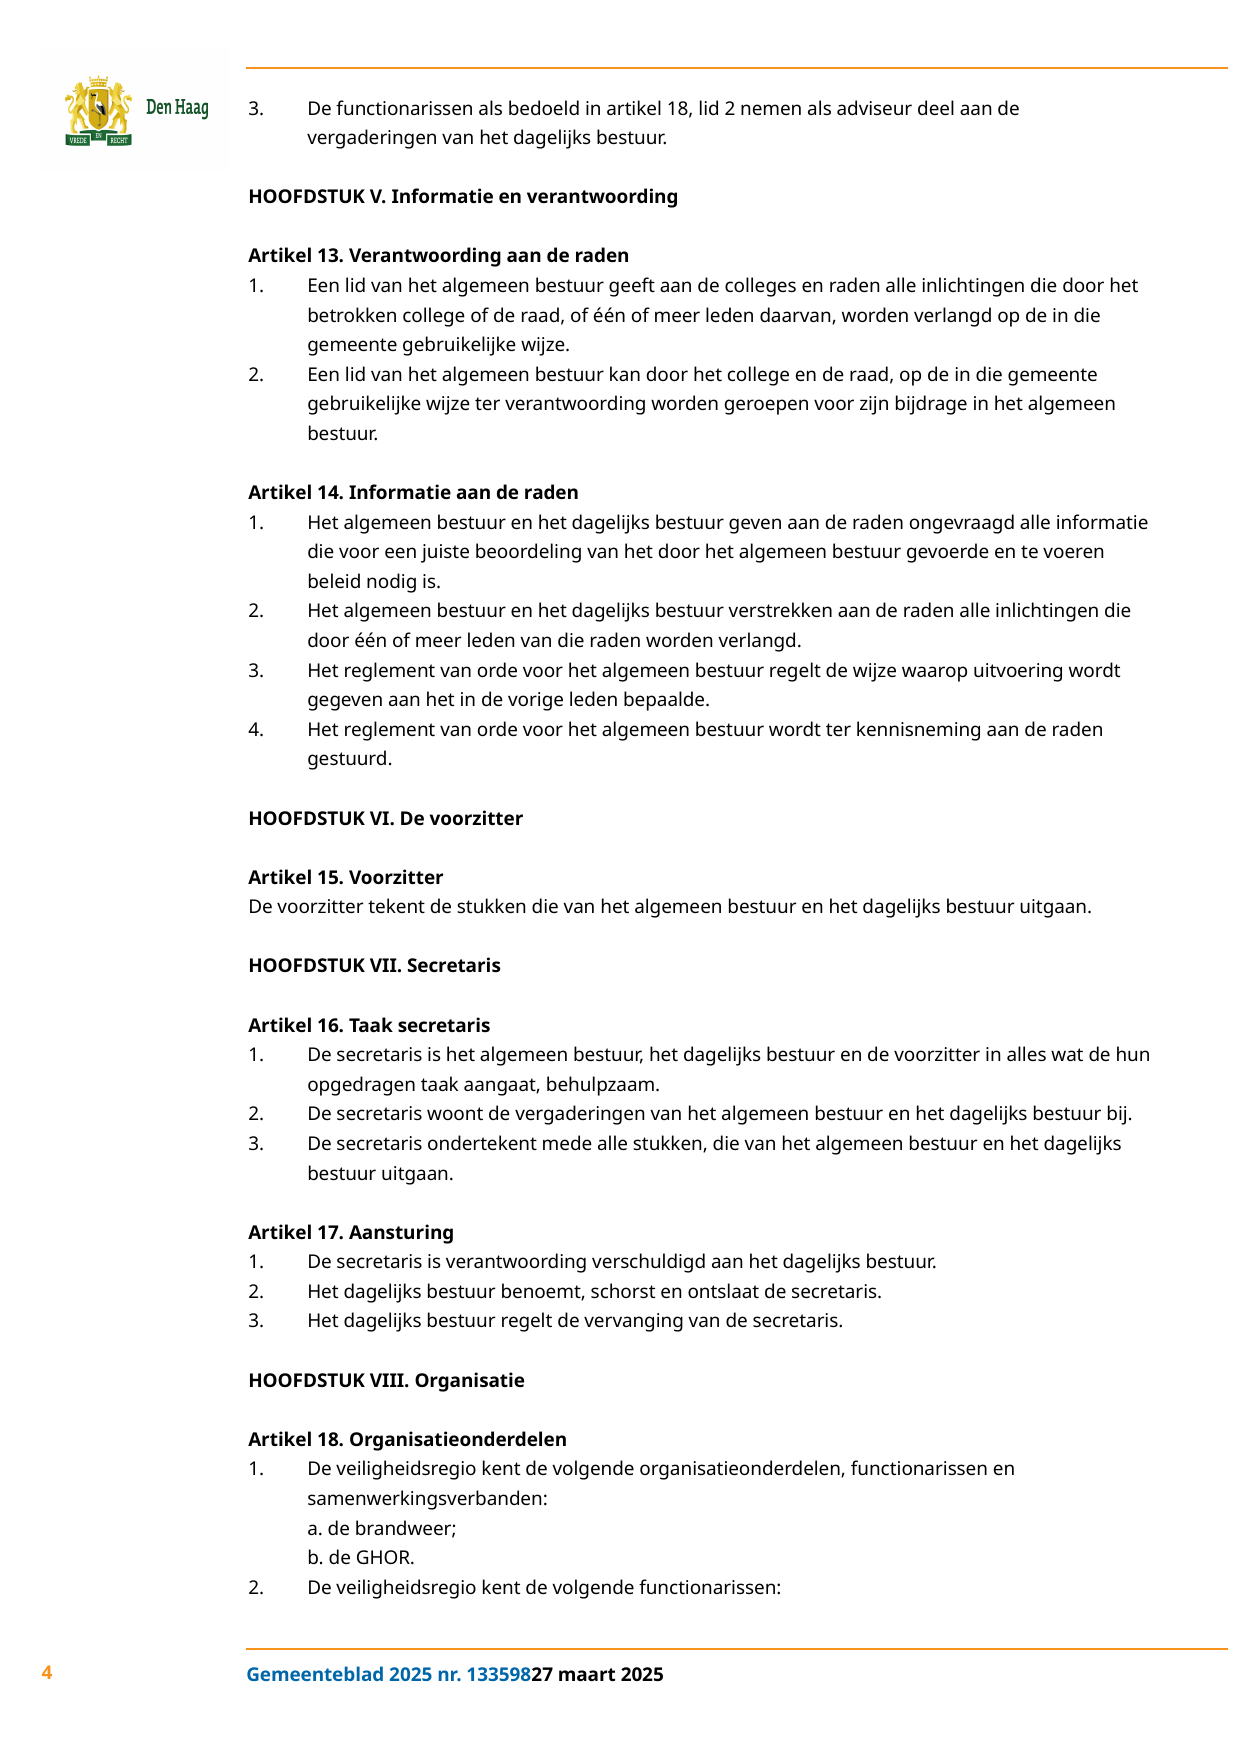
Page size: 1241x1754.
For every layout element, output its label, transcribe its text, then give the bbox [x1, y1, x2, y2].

text HOOFDSTUK V. Informatie en verantwoording [248, 183, 1152, 209]
list De veiligheidsregio kent de volgende functionarissen: [248, 1574, 1152, 1600]
list Een lid van het algemeen bestuur kan door het college en de raad, op de in die gemeente gebruikelijke wijze ter verantwoording worden geroepen voor zijn bijdrage in het algemeen bestuur. [248, 361, 1152, 446]
list a. de brandweer; [248, 1515, 1152, 1541]
list Het algemeen bestuur en het dagelijks bestuur geven aan de raden ongevraagd alle informatie die voor een juiste beoordeling van het door het algemeen bestuur gevoerde en te voeren beleid nodig is. [248, 509, 1152, 594]
list Het dagelijks bestuur benoemt, schorst en ontslaat de secretaris. [248, 1278, 1152, 1304]
list Een lid van het algemeen bestuur geeft aan de colleges en raden alle inlichtingen die door het betrokken college of de raad, of één of meer leden daarvan, worden verlangd op de in die gemeente gebruikelijke wijze. [248, 272, 1152, 357]
text Artikel 17. Aansturing [248, 1219, 1152, 1245]
list Het reglement van orde voor het algemeen bestuur wordt ter kennisneming aan de raden gestuurd. [248, 716, 1152, 771]
list Het reglement van orde voor het algemeen bestuur regelt de wijze waarop uitvoering wordt gegeven aan het in de vorige leden bepaalde. [248, 657, 1152, 712]
list De secretaris ondertekent mede alle stukken, die van het algemeen bestuur en het dagelijks bestuur uitgaan. [248, 1130, 1152, 1186]
text HOOFDSTUK VII. Secretaris [248, 953, 1152, 978]
text HOOFDSTUK VIII. Organisatie [248, 1367, 1152, 1393]
list De secretaris woont de vergaderingen van het algemeen bestuur en het dagelijks bestuur bij. [248, 1101, 1152, 1126]
list De functionarissen als bedoeld in artikel 18, lid 2 nemen als adviseur deel aan de vergaderingen van het dagelijks bestuur. [248, 95, 1152, 150]
text Artikel 15. Voorzitter [248, 864, 1152, 890]
list De secretaris is het algemeen bestuur, het dagelijks bestuur en de voorzitter in alles wat de hun opgedragen taak aangaat, behulpzaam. [248, 1041, 1152, 1097]
text Artikel 18. Organisatieonderdelen [248, 1426, 1152, 1452]
text HOOFDSTUK VI. De voorzitter [248, 805, 1152, 831]
text Artikel 13. Verantwoording aan de raden [248, 243, 1152, 268]
text De voorzitter tekent de stukken die van het algemeen bestuur en het dagelijks bestuur uitgaan. [248, 893, 1152, 919]
list Het dagelijks bestuur regelt de vervanging van de secretaris. [248, 1308, 1152, 1333]
text Artikel 16. Taak secretaris [248, 1012, 1152, 1038]
list De secretaris is verantwoording verschuldigd aan het dagelijks bestuur. [248, 1248, 1152, 1274]
list b. de GHOR. [248, 1544, 1152, 1570]
text Artikel 14. Informatie aan de raden [248, 479, 1152, 505]
list Het algemeen bestuur en het dagelijks bestuur verstrekken aan de raden alle inlichtingen die door één of meer leden van die raden worden verlangd. [248, 598, 1152, 653]
list De veiligheidsregio kent de volgende organisatieonderdelen, functionarissen en samenwerkingsverbanden: [248, 1456, 1152, 1511]
picture [41, 47, 231, 172]
